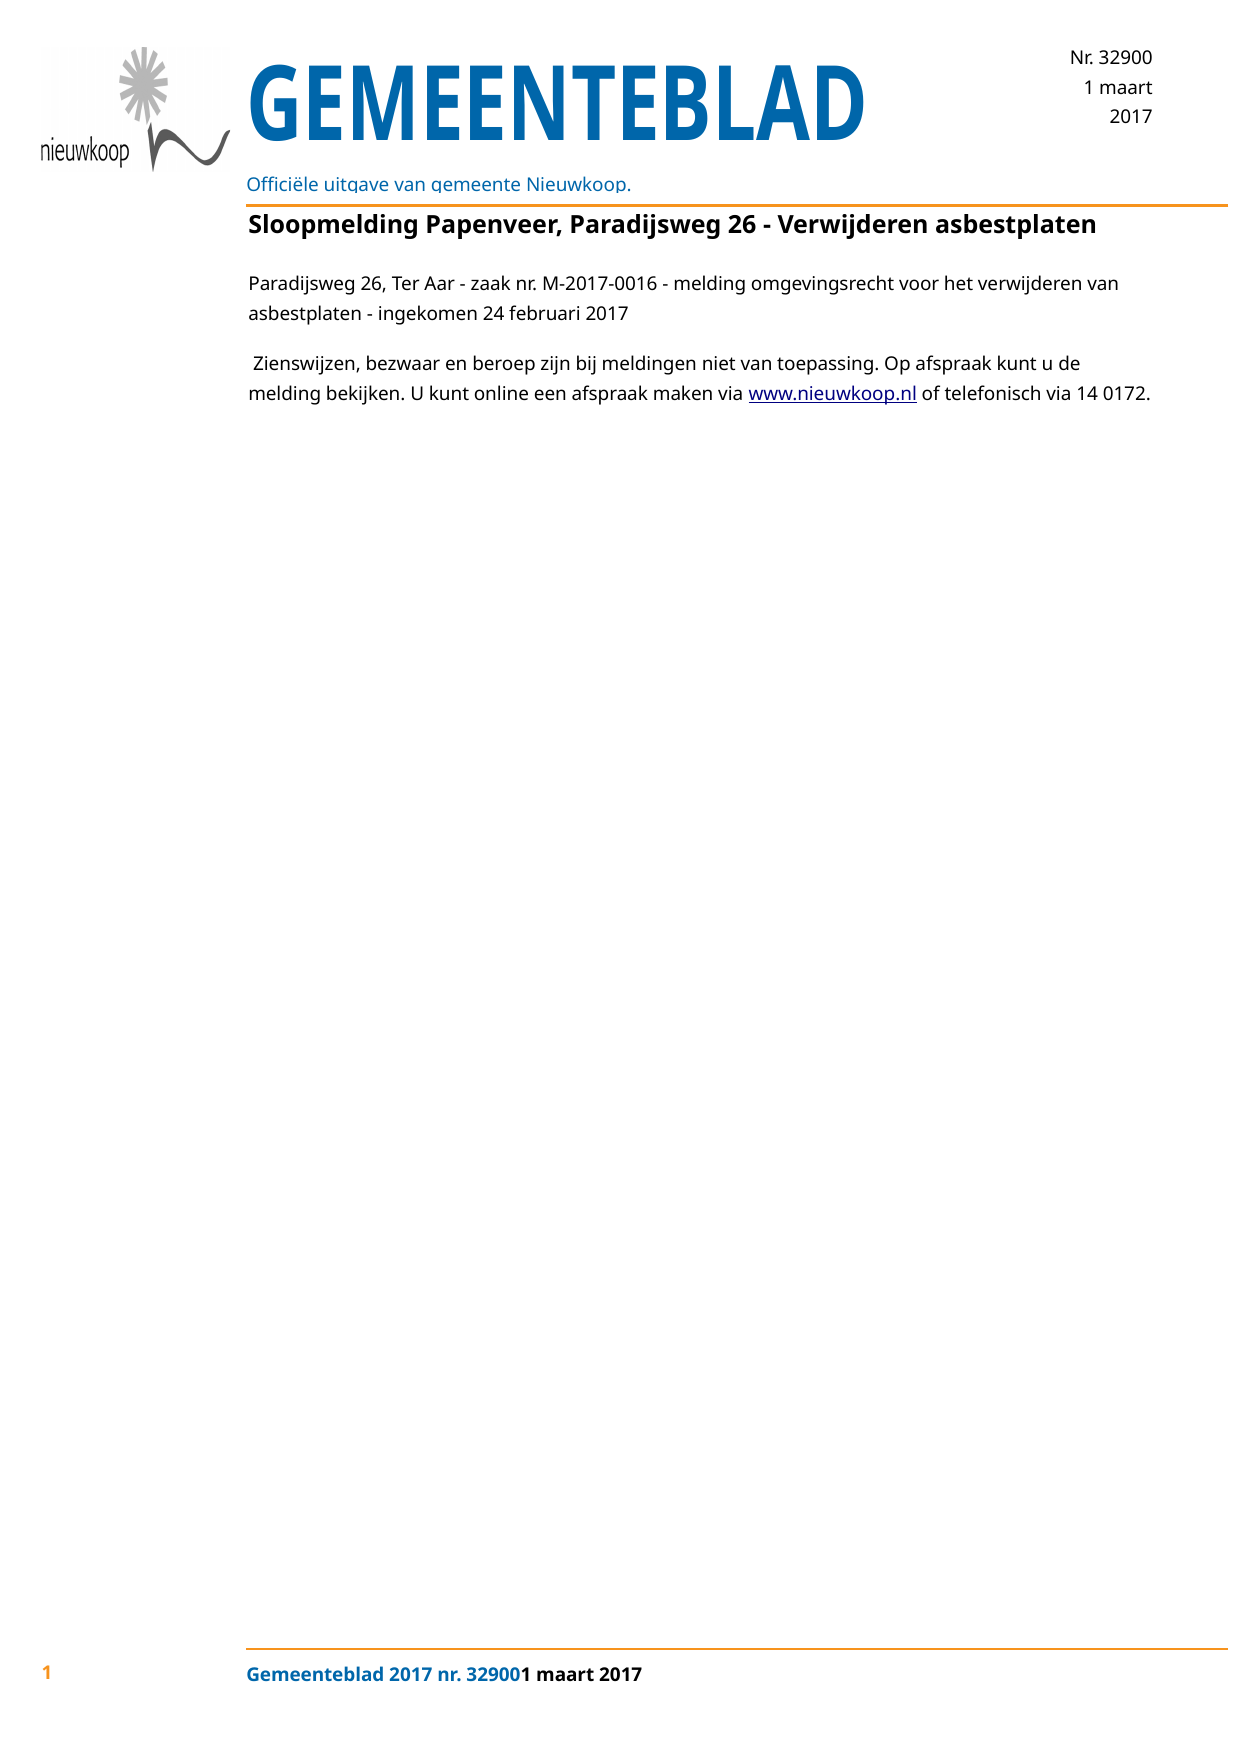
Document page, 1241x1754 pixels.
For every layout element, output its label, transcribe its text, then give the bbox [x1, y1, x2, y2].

picture [41, 47, 231, 172]
text Sloopmelding Papenveer, Paradijsweg 26 - Verwijderen asbestplaten [248, 207, 1152, 241]
text Paradijsweg 26, Ter Aar - zaak nr. M-2017-0016 - melding omgevingsrecht voor het verwijderen van asbestplaten - ingekomen 24 februari 2017 [248, 270, 1152, 326]
text Zienswijzen, bezwaar en beroep zijn bij meldingen niet van toepassing. Op afspraak kunt u de melding bekijken. U kunt online een afspraak maken via www.nieuwkoop.nl of telefonisch via 14 0172. [248, 350, 1152, 406]
